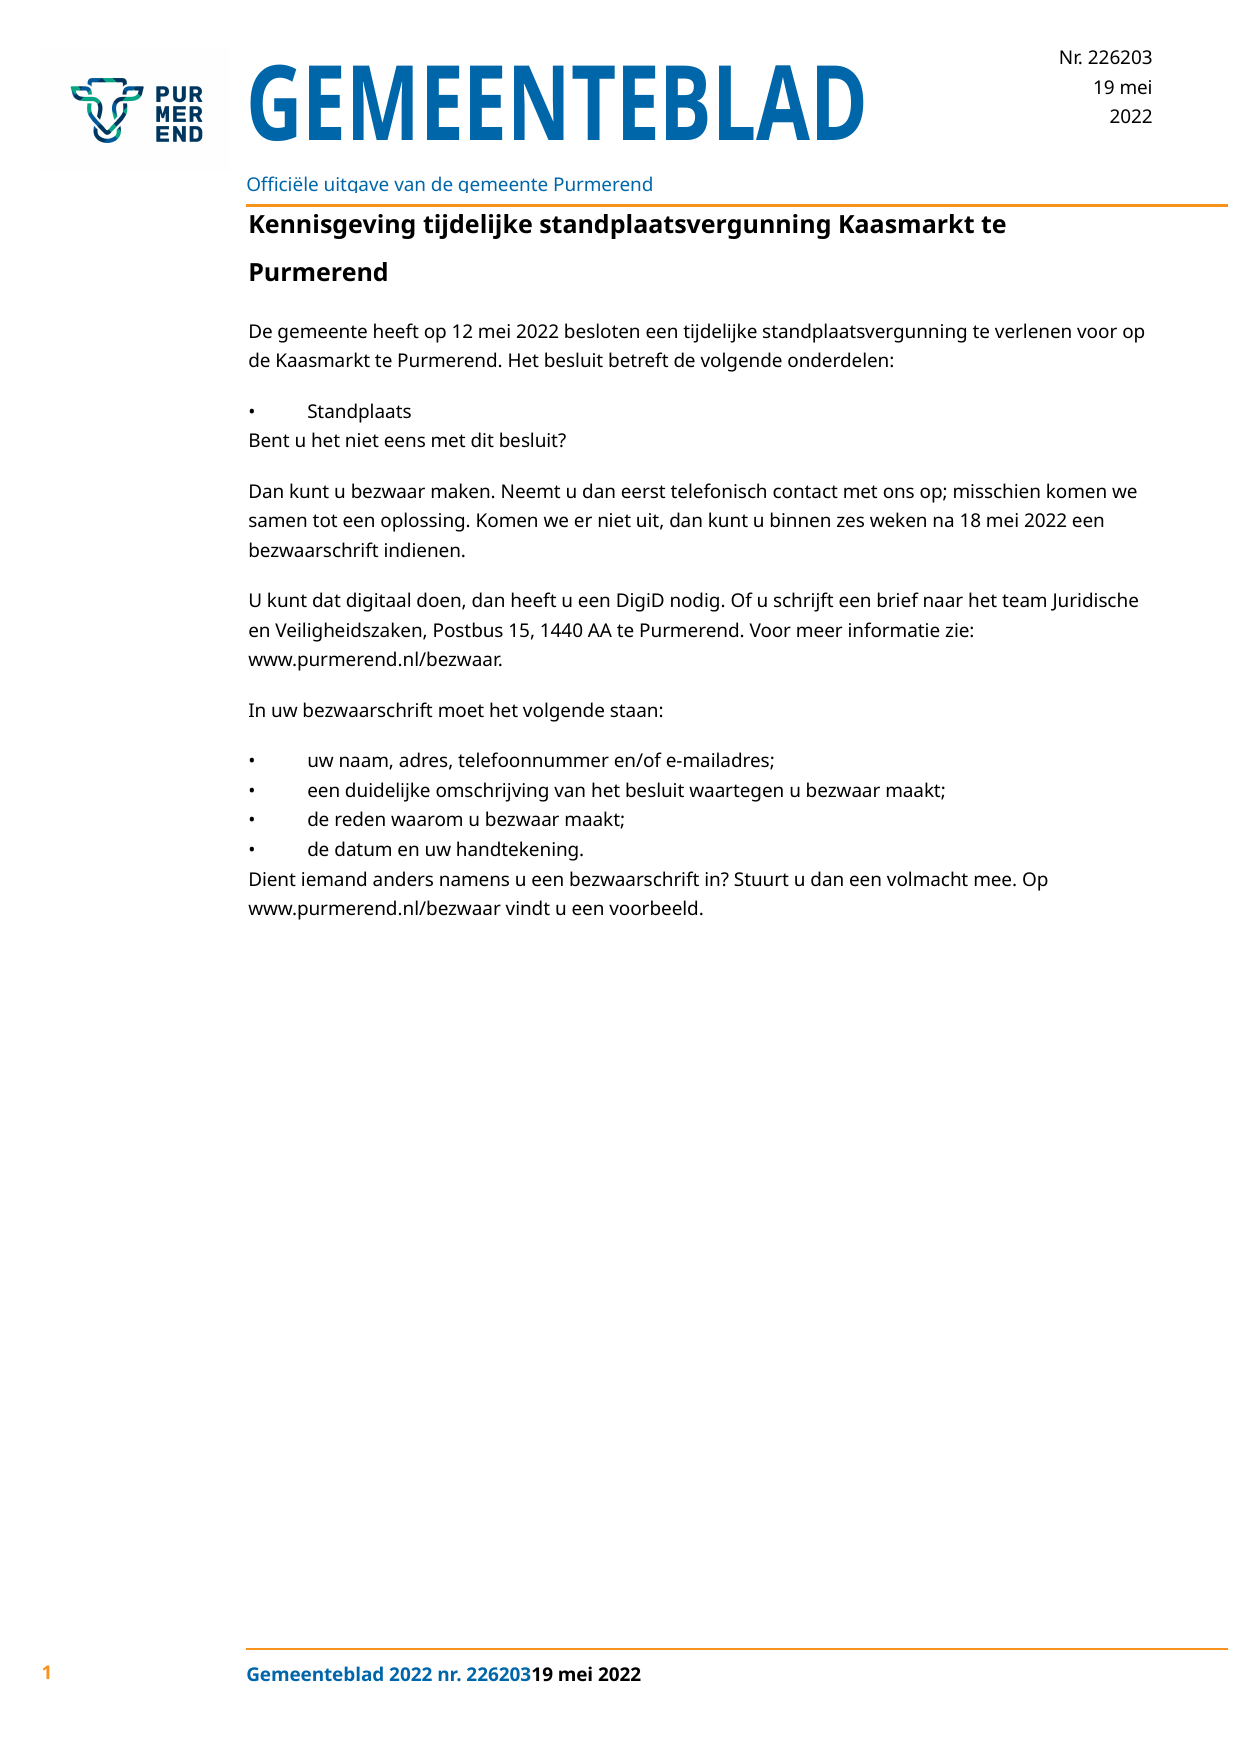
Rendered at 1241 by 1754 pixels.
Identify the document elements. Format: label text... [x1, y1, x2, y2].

picture [41, 47, 231, 172]
text U kunt dat digitaal doen, dan heeft u een DigiD nodig. Of u schrijft een brief naar het team Juridische en Veiligheidszaken, Postbus 15, 1440 AA te Purmerend. Voor meer informatie zie: www.purmerend.nl/bezwaar. [248, 587, 1152, 672]
text Bent u het niet eens met dit besluit? [248, 427, 1152, 453]
list uw naam, adres, telefoonnummer en/of e-mailadres; [248, 747, 1152, 773]
text Dient iemand anders namens u een bezwaarschrift in? Stuurt u dan een volmacht mee. Op www.purmerend.nl/bezwaar vindt u een voorbeeld. [248, 866, 1152, 921]
text Dan kunt u bezwaar maken. Neemt u dan eerst telefonisch contact met ons op; misschien komen we samen tot een oplossing. Komen we er niet uit, dan kunt u binnen zes weken na 18 mei 2022 een bezwaarschrift indienen. [248, 478, 1152, 563]
list de reden waarom u bezwaar maakt; [248, 807, 1152, 832]
list Standplaats [248, 398, 1152, 424]
text Kennisgeving tijdelijke standplaatsvergunning Kaasmarkt te Purmerend [248, 207, 1152, 288]
text De gemeente heeft op 12 mei 2022 besloten een tijdelijke standplaatsvergunning te verlenen voor op de Kaasmarkt te Purmerend. Het besluit betreft de volgende onderdelen: [248, 318, 1152, 373]
text In uw bezwaarschrift moet het volgende staan: [248, 697, 1152, 723]
list de datum en uw handtekening. [248, 836, 1152, 862]
list een duidelijke omschrijving van het besluit waartegen u bezwaar maakt; [248, 777, 1152, 803]
